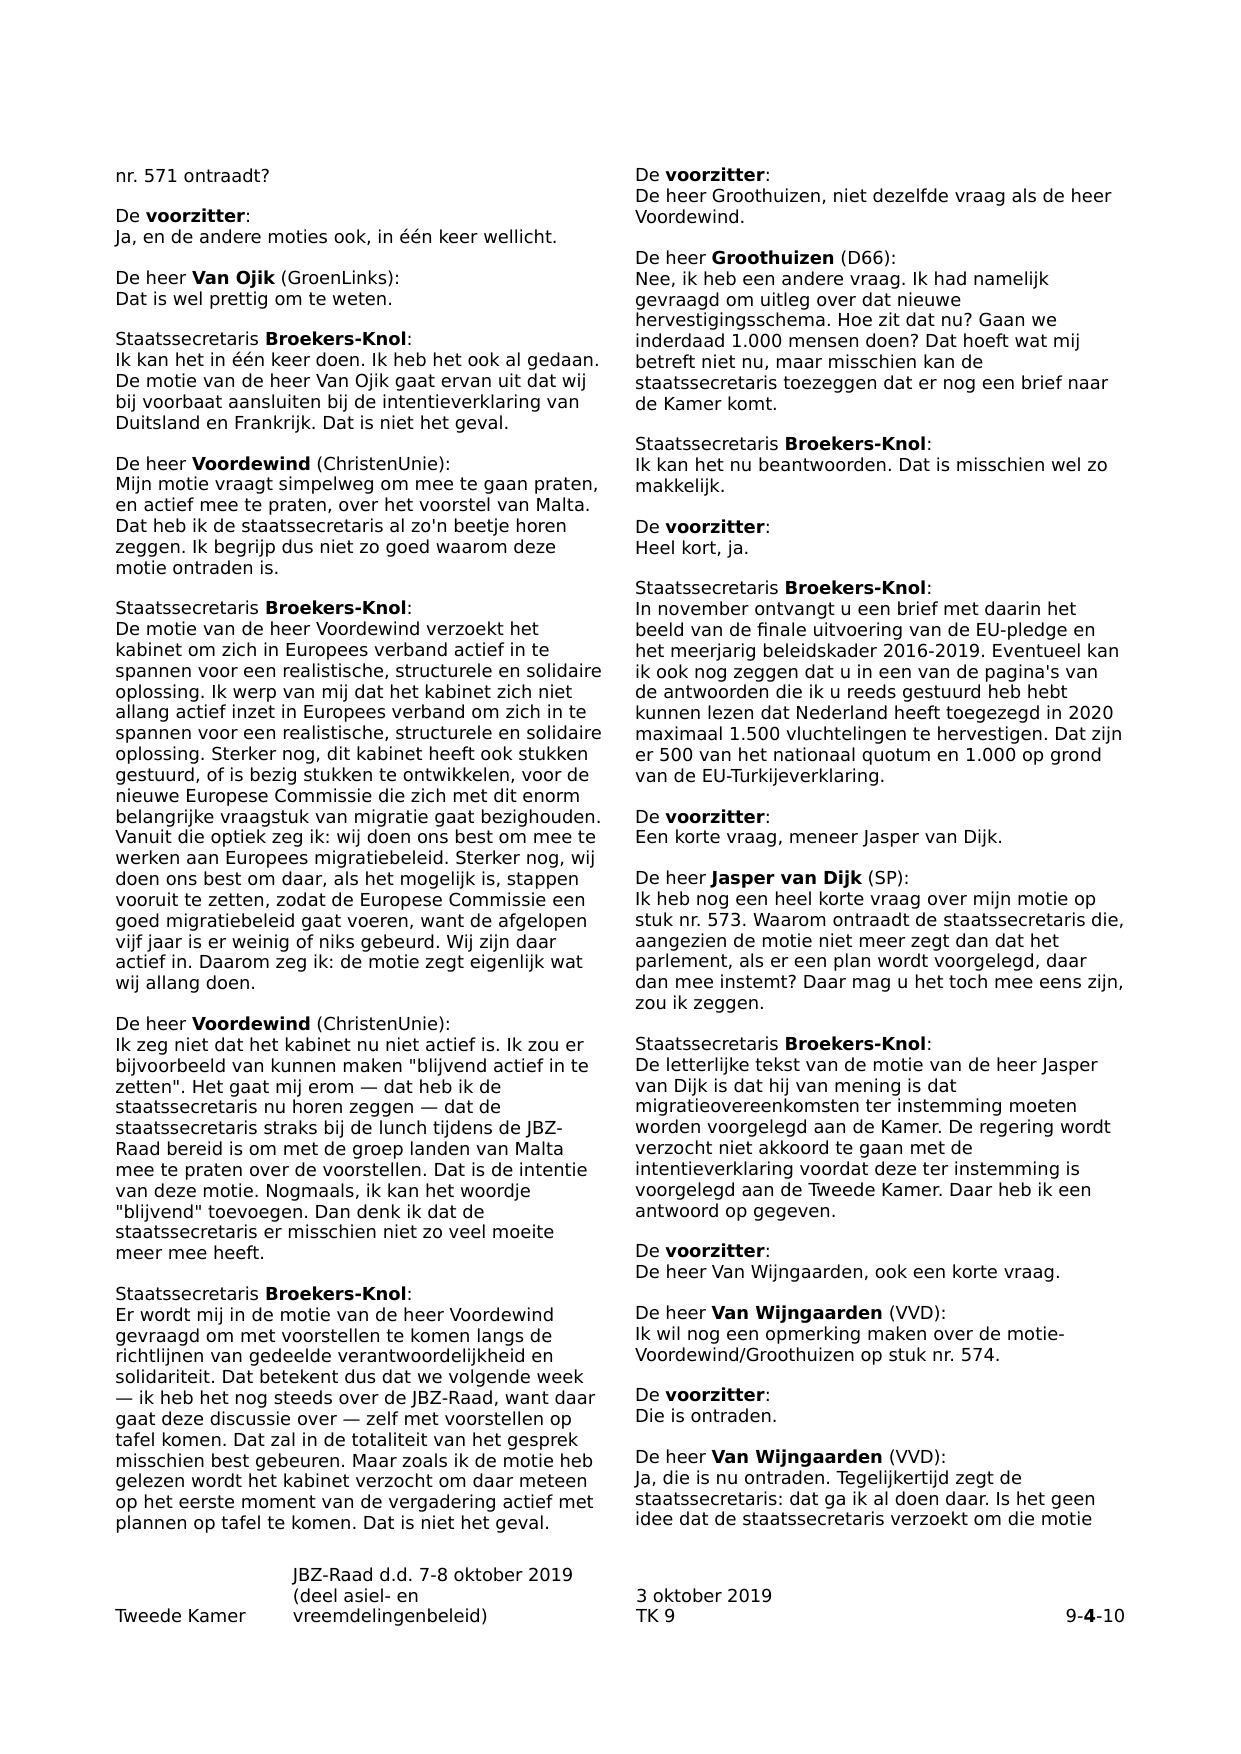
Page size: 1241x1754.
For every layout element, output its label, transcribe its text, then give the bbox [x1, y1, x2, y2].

text De voorzitter: [635, 806, 1125, 827]
text Dat is wel prettig om te weten. [115, 288, 605, 309]
text De heer Voordewind (ChristenUnie): [115, 1014, 605, 1035]
text Staatssecretaris Broekers-Knol: [635, 434, 1125, 455]
text Een korte vraag, meneer Jasper van Dijk. [635, 827, 1125, 848]
text Ja, en de andere moties ook, in één keer wellicht. [115, 227, 605, 248]
text De motie van de heer Voordewind verzoekt het kabinet om zich in Europees verband actief in te spannen voor een realistische, structurele en solidaire oplossing. Ik werp van mij dat het kabinet zich niet allang actief inzet in Europees verband om zich in te spannen voor een realistische, structurele en solidaire oplossing. Sterker nog, dit kabinet heeft ook stukken gestuurd, of is bezig stukken te ontwikkelen, voor de nieuwe Europese Commissie die zich met dit enorm belangrijke vraagstuk van migratie gaat bezighouden. Vanuit die optiek zeg ik: wij doen ons best om mee te werken aan Europees migratiebeleid. Sterker nog, wij doen ons best om daar, als het mogelijk is, stappen vooruit te zetten, zodat de Europese Commissie een goed migratiebeleid gaat voeren, want de afgelopen vijf jaar is er weinig of niks gebeurd. Wij zijn daar actief in. Daarom zeg ik: de motie zegt eigenlijk wat wij allang doen. [115, 619, 605, 994]
text Ik wil nog een opmerking maken over de motie-Voordewind/Groothuizen op stuk nr. 574. [635, 1323, 1125, 1365]
text Staatssecretaris Broekers-Knol: [115, 329, 605, 350]
text Nee, ik heb een andere vraag. Ik had namelijk gevraagd om uitleg over dat nieuwe hervestigingsschema. Hoe zit dat nu? Gaan we inderdaad 1.000 mensen doen? Dat hoeft wat mij betreft niet nu, maar misschien kan de staatssecretaris toezeggen dat er nog een brief naar de Kamer komt. [635, 268, 1125, 414]
text De heer Van Wijngaarden (VVD): [635, 1447, 1125, 1467]
text Staatssecretaris Broekers-Knol: [115, 598, 605, 619]
text De voorzitter: [635, 165, 1125, 186]
text De letterlijke tekst van de motie van de heer Jasper van Dijk is dat hij van mening is dat migratieovereenkomsten ter instemming moeten worden voorgelegd aan de Kamer. De regering wordt verzocht niet akkoord te gaan met de intentieverklaring voordat deze ter instemming is voorgelegd aan de Tweede Kamer. Daar heb ik een antwoord op gegeven. [635, 1054, 1125, 1221]
text Staatssecretaris Broekers-Knol: [635, 578, 1125, 599]
text De heer Jasper van Dijk (SP): [635, 868, 1125, 889]
text De heer Groothuizen, niet dezelfde vraag als de heer Voordewind. [635, 186, 1125, 228]
text De voorzitter: [635, 517, 1125, 537]
text Ik kan het nu beantwoorden. Dat is misschien wel zo makkelijk. [635, 455, 1125, 497]
text Die is ontraden. [635, 1406, 1125, 1427]
text Ik kan het in één keer doen. Ik heb het ook al gedaan. De motie van de heer Van Ojik gaat ervan uit dat wij bij voorbaat aansluiten bij de intentieverklaring van Duitsland en Frankrijk. Dat is niet het geval. [115, 350, 605, 433]
text De voorzitter: [115, 206, 605, 227]
text De voorzitter: [635, 1241, 1125, 1262]
text De voorzitter: [635, 1385, 1125, 1406]
text Heel kort, ja. [635, 537, 1125, 558]
text Ja, die is nu ontraden. Tegelijkertijd zegt de staatssecretaris: dat ga ik al doen daar. Is het geen idee dat de staatssecretaris verzoekt om die motie [635, 1467, 1125, 1530]
text Staatssecretaris Broekers-Knol: [115, 1284, 605, 1304]
text De heer Voordewind (ChristenUnie): [115, 453, 605, 474]
text Er wordt mij in de motie van de heer Voordewind gevraagd om met voorstellen te komen langs de richtlijnen van gedeelde verantwoordelijkheid en solidariteit. Dat betekent dus dat we volgende week — ik heb het nog steeds over de JBZ-Raad, want daar gaat deze discussie over — zelf met voorstellen op tafel komen. Dat zal in de totaliteit van het gesprek misschien best gebeuren. Maar zoals ik de motie heb gelezen wordt het kabinet verzocht om daar meteen op het eerste moment van de vergadering actief met plannen op tafel te komen. Dat is niet het geval. [115, 1304, 605, 1534]
text Ik zeg niet dat het kabinet nu niet actief is. Ik zou er bijvoorbeeld van kunnen maken "blijvend actief in te zetten". Het gaat mij erom — dat heb ik de staatssecretaris nu horen zeggen — dat de staatssecretaris straks bij de lunch tijdens de JBZ-Raad bereid is om met de groep landen van Malta mee te praten over de voorstellen. Dat is de intentie van deze motie. Nogmaals, ik kan het woordje "blijvend" toevoegen. Dan denk ik dat de staatssecretaris er misschien niet zo veel moeite meer mee heeft. [115, 1035, 605, 1264]
text Mijn motie vraagt simpelweg om mee te gaan praten, en actief mee te praten, over het voorstel van Malta. Dat heb ik de staatssecretaris al zo'n beetje horen zeggen. Ik begrijp dus niet zo goed waarom deze motie ontraden is. [115, 474, 605, 578]
text Staatssecretaris Broekers-Knol: [635, 1034, 1125, 1054]
text De heer Van Ojik (GroenLinks): [115, 268, 605, 288]
text De heer Groothuizen (D66): [635, 248, 1125, 268]
text Ik heb nog een heel korte vraag over mijn motie op stuk nr. 573. Waarom ontraadt de staatssecretaris die, aangezien de motie niet meer zegt dan dat het parlement, als er een plan wordt voorgelegd, daar dan mee instemt? Daar mag u het toch mee eens zijn, zou ik zeggen. [635, 889, 1125, 1014]
text De heer Van Wijngaarden (VVD): [635, 1303, 1125, 1323]
text De heer Van Wijngaarden, ook een korte vraag. [635, 1262, 1125, 1283]
text nr. 571 ontraadt? [115, 165, 605, 186]
text In november ontvangt u een brief met daarin het beeld van de finale uitvoering van de EU-pledge en het meerjarig beleidskader 2016-2019. Eventueel kan ik ook nog zeggen dat u in een van de pagina's van de antwoorden die ik u reeds gestuurd heb hebt kunnen lezen dat Nederland heeft toegezegd in 2020 maximaal 1.500 vluchtelingen te hervestigen. Dat zijn er 500 van het nationaal quotum en 1.000 op grond van de EU-Turkijeverklaring. [635, 599, 1125, 786]
